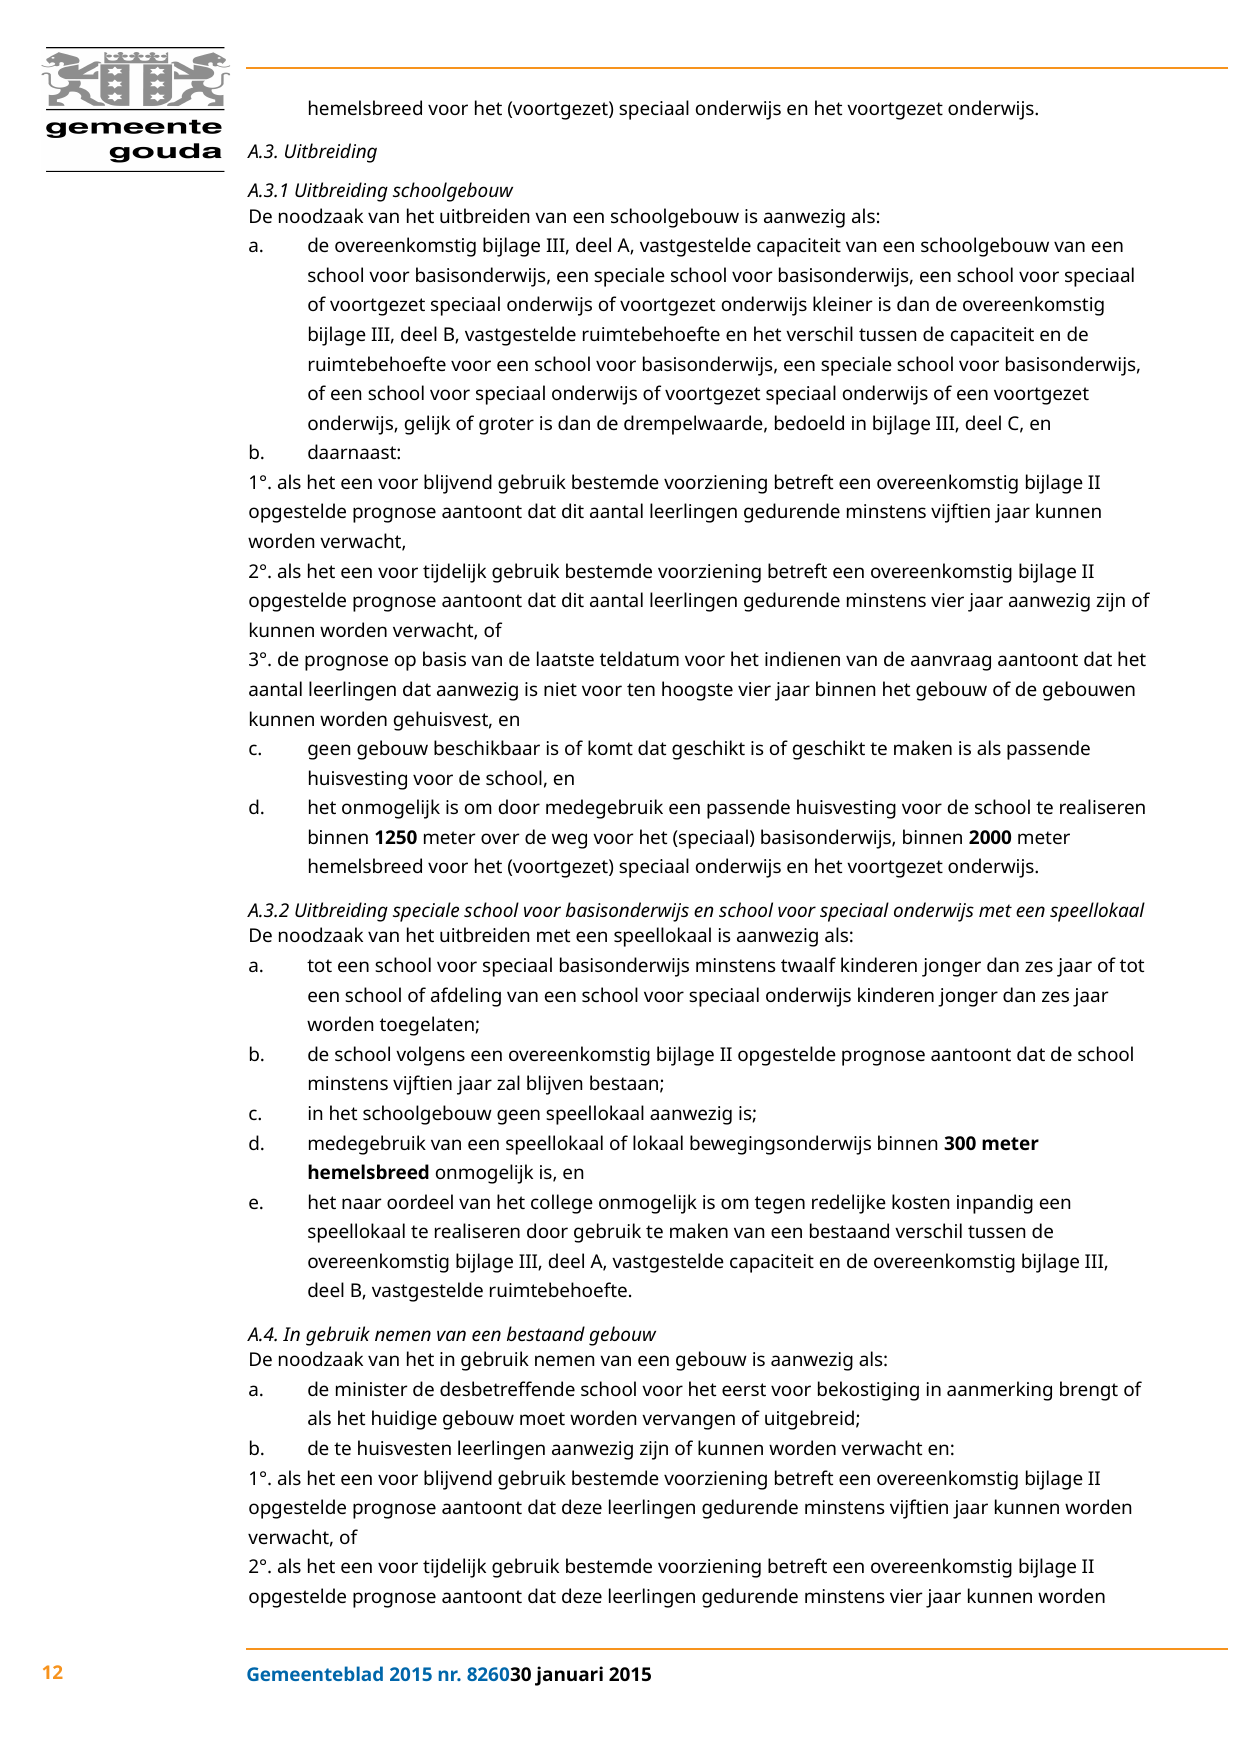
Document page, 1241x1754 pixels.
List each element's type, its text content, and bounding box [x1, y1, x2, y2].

text A.4. In gebruik nemen van een bestaand gebouw [248, 1321, 1152, 1346]
list de overeenkomstig bijlage III, deel A, vastgestelde capaciteit van een schoolgebouw van een school voor basisonderwijs, een speciale school voor basisonderwijs, een school voor speciaal of voortgezet speciaal onderwijs of voortgezet onderwijs kleiner is dan de overeenkomstig bijlage III, deel B, vastgestelde ruimtebehoefte en het verschil tussen de capaciteit en de ruimtebehoefte voor een school voor basisonderwijs, een speciale school voor basisonderwijs, of een school voor speciaal onderwijs of voortgezet speciaal onderwijs of een voortgezet onderwijs, gelijk of groter is dan de drempelwaarde, bedoeld in bijlage III, deel C, en [248, 232, 1152, 436]
text De noodzaak van het uitbreiden met een speellokaal is aanwezig als: [248, 923, 1152, 948]
text A.3. Uitbreiding [248, 138, 1152, 164]
list de te huisvesten leerlingen aanwezig zijn of kunnen worden verwacht en: [248, 1435, 1152, 1461]
list het onmogelijk is om door medegebruik een passende huisvesting voor de school te realiseren binnen 1250 meter over de weg voor het (speciaal) basisonderwijs, binnen 2000 meter hemelsbreed voor het (voortgezet) speciaal onderwijs en het voortgezet onderwijs. [248, 794, 1152, 879]
picture [41, 47, 231, 172]
text A.3.1 Uitbreiding schoolgebouw [248, 177, 1152, 203]
text A.3.2 Uitbreiding speciale school voor basisonderwijs en school voor speciaal onderwijs met een speellokaal [248, 897, 1152, 923]
text De noodzaak van het uitbreiden van een schoolgebouw is aanwezig als: [248, 203, 1152, 229]
text De noodzaak van het in gebruik nemen van een gebouw is aanwezig als: [248, 1346, 1152, 1372]
list daarnaast: [248, 439, 1152, 465]
list de minister de desbetreffende school voor het eerst voor bekostiging in aanmerking brengt of als het huidige gebouw moet worden vervangen of uitgebreid; [248, 1376, 1152, 1431]
list het naar oordeel van het college onmogelijk is om tegen redelijke kosten inpandig een speellokaal te realiseren door gebruik te maken van een bestaand verschil tussen de overeenkomstig bijlage III, deel A, vastgestelde capaciteit en de overeenkomstig bijlage III, deel B, vastgestelde ruimtebehoefte. [248, 1189, 1152, 1303]
text 1°. als het een voor blijvend gebruik bestemde voorziening betreft een overeenkomstig bijlage II opgestelde prognose aantoont dat deze leerlingen gedurende minstens vijftien jaar kunnen worden verwacht, of [248, 1465, 1152, 1550]
text 2°. als het een voor tijdelijk gebruik bestemde voorziening betreft een overeenkomstig bijlage II opgestelde prognose aantoont dat deze leerlingen gedurende minstens vier jaar kunnen worden [248, 1553, 1152, 1609]
list de school volgens een overeenkomstig bijlage II opgestelde prognose aantoont dat de school minstens vijftien jaar zal blijven bestaan; [248, 1041, 1152, 1096]
text 3°. de prognose op basis van de laatste teldatum voor het indienen van de aanvraag aantoont dat het aantal leerlingen dat aanwezig is niet voor ten hoogste vier jaar binnen het gebouw of de gebouwen kunnen worden gehuisvest, en [248, 647, 1152, 732]
list in het schoolgebouw geen speellokaal aanwezig is; [248, 1100, 1152, 1126]
list medegebruik van een speellokaal of lokaal bewegingsonderwijs binnen 300 meter hemelsbreed onmogelijk is, en [248, 1130, 1152, 1185]
text 2°. als het een voor tijdelijk gebruik bestemde voorziening betreft een overeenkomstig bijlage II opgestelde prognose aantoont dat dit aantal leerlingen gedurende minstens vier jaar aanwezig zijn of kunnen worden verwacht, of [248, 558, 1152, 643]
list hemelsbreed voor het (voortgezet) speciaal onderwijs en het voortgezet onderwijs. [248, 95, 1152, 121]
list tot een school voor speciaal basisonderwijs minstens twaalf kinderen jonger dan zes jaar of tot een school of afdeling van een school voor speciaal onderwijs kinderen jonger dan zes jaar worden toegelaten; [248, 952, 1152, 1037]
list geen gebouw beschikbaar is of komt dat geschikt is of geschikt te maken is als passende huisvesting voor de school, en [248, 735, 1152, 791]
text 1°. als het een voor blijvend gebruik bestemde voorziening betreft een overeenkomstig bijlage II opgestelde prognose aantoont dat dit aantal leerlingen gedurende minstens vijftien jaar kunnen worden verwacht, [248, 469, 1152, 554]
